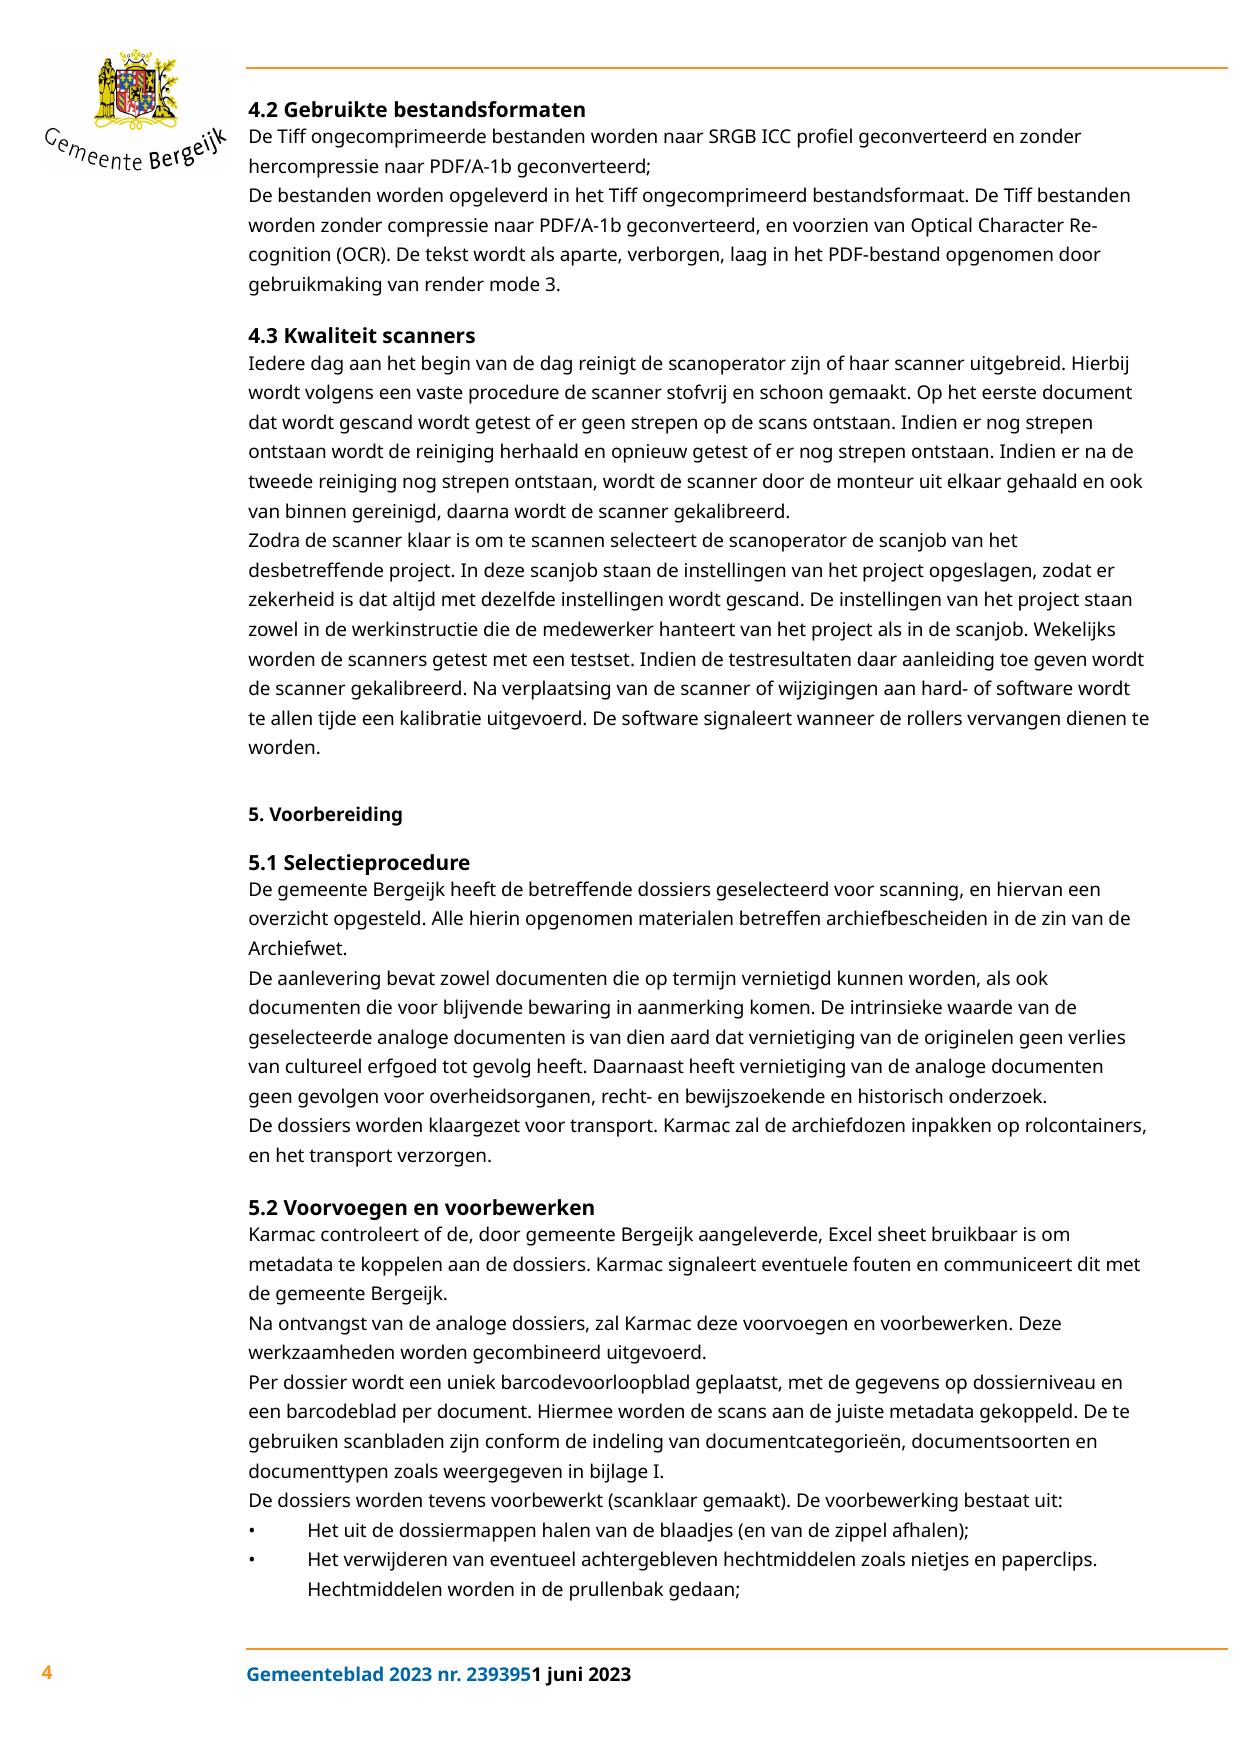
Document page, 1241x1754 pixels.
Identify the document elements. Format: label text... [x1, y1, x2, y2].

text 4.2 Gebruikte bestandsformaten [248, 95, 1152, 123]
text De bestanden worden opgeleverd in het Tiff ongecomprimeerd bestandsformaat. De Tiff bestanden worden zonder compressie naar PDF/A-1b geconverteerd, en voorzien van Optical Character Re-cognition (OCR). De tekst wordt als aparte, verborgen, laag in het PDF-bestand opgenomen door gebruikmaking van render mode 3. [248, 182, 1152, 297]
list Het uit de dossiermappen halen van de blaadjes (en van de zippel afhalen); [248, 1517, 1152, 1543]
text Zodra de scanner klaar is om te scannen selecteert de scanoperator de scanjob van het desbetreffende project. In deze scanjob staan de instellingen van het project opgeslagen, zodat er zekerheid is dat altijd met dezelfde instellingen wordt gescand. De instellingen van het project staan zowel in de werkinstructie die de medewerker hanteert van het project als in de scanjob. Wekelijks worden de scanners getest met een testset. Indien de testresultaten daar aanleiding toe geven wordt de scanner gekalibreerd. Na verplaatsing van de scanner of wijzigingen aan hard- of software wordt te allen tijde een kalibratie uitgevoerd. De software signaleert wanneer de rollers vervangen dienen te worden. [248, 527, 1152, 760]
text Per dossier wordt een uniek barcodevoorloopblad geplaatst, met de gegevens op dossierniveau en een barcodeblad per document. Hiermee worden de scans aan de juiste metadata gekoppeld. De te gebruiken scanbladen zijn conform de indeling van documentcategorieën, documentsoorten en documenttypen zoals weergegeven in bijlage I. [248, 1369, 1152, 1483]
text 4.3 Kwaliteit scanners [248, 322, 1152, 350]
text Na ontvangst van de analoge dossiers, zal Karmac deze voorvoegen en voorbewerken. Deze werkzaamheden worden gecombineerd uitgevoerd. [248, 1310, 1152, 1365]
text 5.2 Voorvoegen en voorbewerken [248, 1193, 1152, 1221]
text 5. Voorbereiding [248, 801, 1152, 827]
list Het verwijderen van eventueel achtergebleven hechtmiddelen zoals nietjes en paperclips. Hechtmiddelen worden in de prullenbak gedaan; [248, 1547, 1152, 1602]
text De aanlevering bevat zowel documenten die op termijn vernietigd kunnen worden, als ook documenten die voor blijvende bewaring in aanmerking komen. De intrinsieke waarde van de geselecteerde analoge documenten is van dien aard dat vernietiging van de originelen geen verlies van cultureel erfgoed tot gevolg heeft. Daarnaast heeft vernietiging van de analoge documenten geen gevolgen voor overheidsorganen, recht- en bewijszoekende en historisch onderzoek. [248, 965, 1152, 1109]
text Karmac controleert of de, door gemeente Bergeijk aangeleverde, Excel sheet bruikbaar is om metadata te koppelen aan de dossiers. Karmac signaleert eventuele fouten en communiceert dit met de gemeente Bergeijk. [248, 1221, 1152, 1306]
text De gemeente Bergeijk heeft de betreffende dossiers geselecteerd voor scanning, en hiervan een overzicht opgesteld. Alle hierin opgenomen materialen betreffen archiefbescheiden in de zin van de Archiefwet. [248, 876, 1152, 961]
text De dossiers worden tevens voorbewerkt (scanklaar gemaakt). De voorbewerking bestaat uit: [248, 1487, 1152, 1513]
picture [41, 47, 231, 172]
text Iedere dag aan het begin van de dag reinigt de scanoperator zijn of haar scanner uitgebreid. Hierbij wordt volgens een vaste procedure de scanner stofvrij en schoon gemaakt. Op het eerste document dat wordt gescand wordt getest of er geen strepen op de scans ontstaan. Indien er nog strepen ontstaan wordt de reiniging herhaald en opnieuw getest of er nog strepen ontstaan. Indien er na de tweede reiniging nog strepen ontstaan, wordt de scanner door de monteur uit elkaar gehaald en ook van binnen gereinigd, daarna wordt de scanner gekalibreerd. [248, 350, 1152, 524]
text De Tiff ongecomprimeerde bestanden worden naar SRGB ICC profiel geconverteerd en zonder hercompressie naar PDF/A-1b geconverteerd; [248, 123, 1152, 178]
text De dossiers worden klaargezet voor transport. Karmac zal de archiefdozen inpakken op rolcontainers, en het transport verzorgen. [248, 1113, 1152, 1168]
text 5.1 Selectieprocedure [248, 848, 1152, 876]
